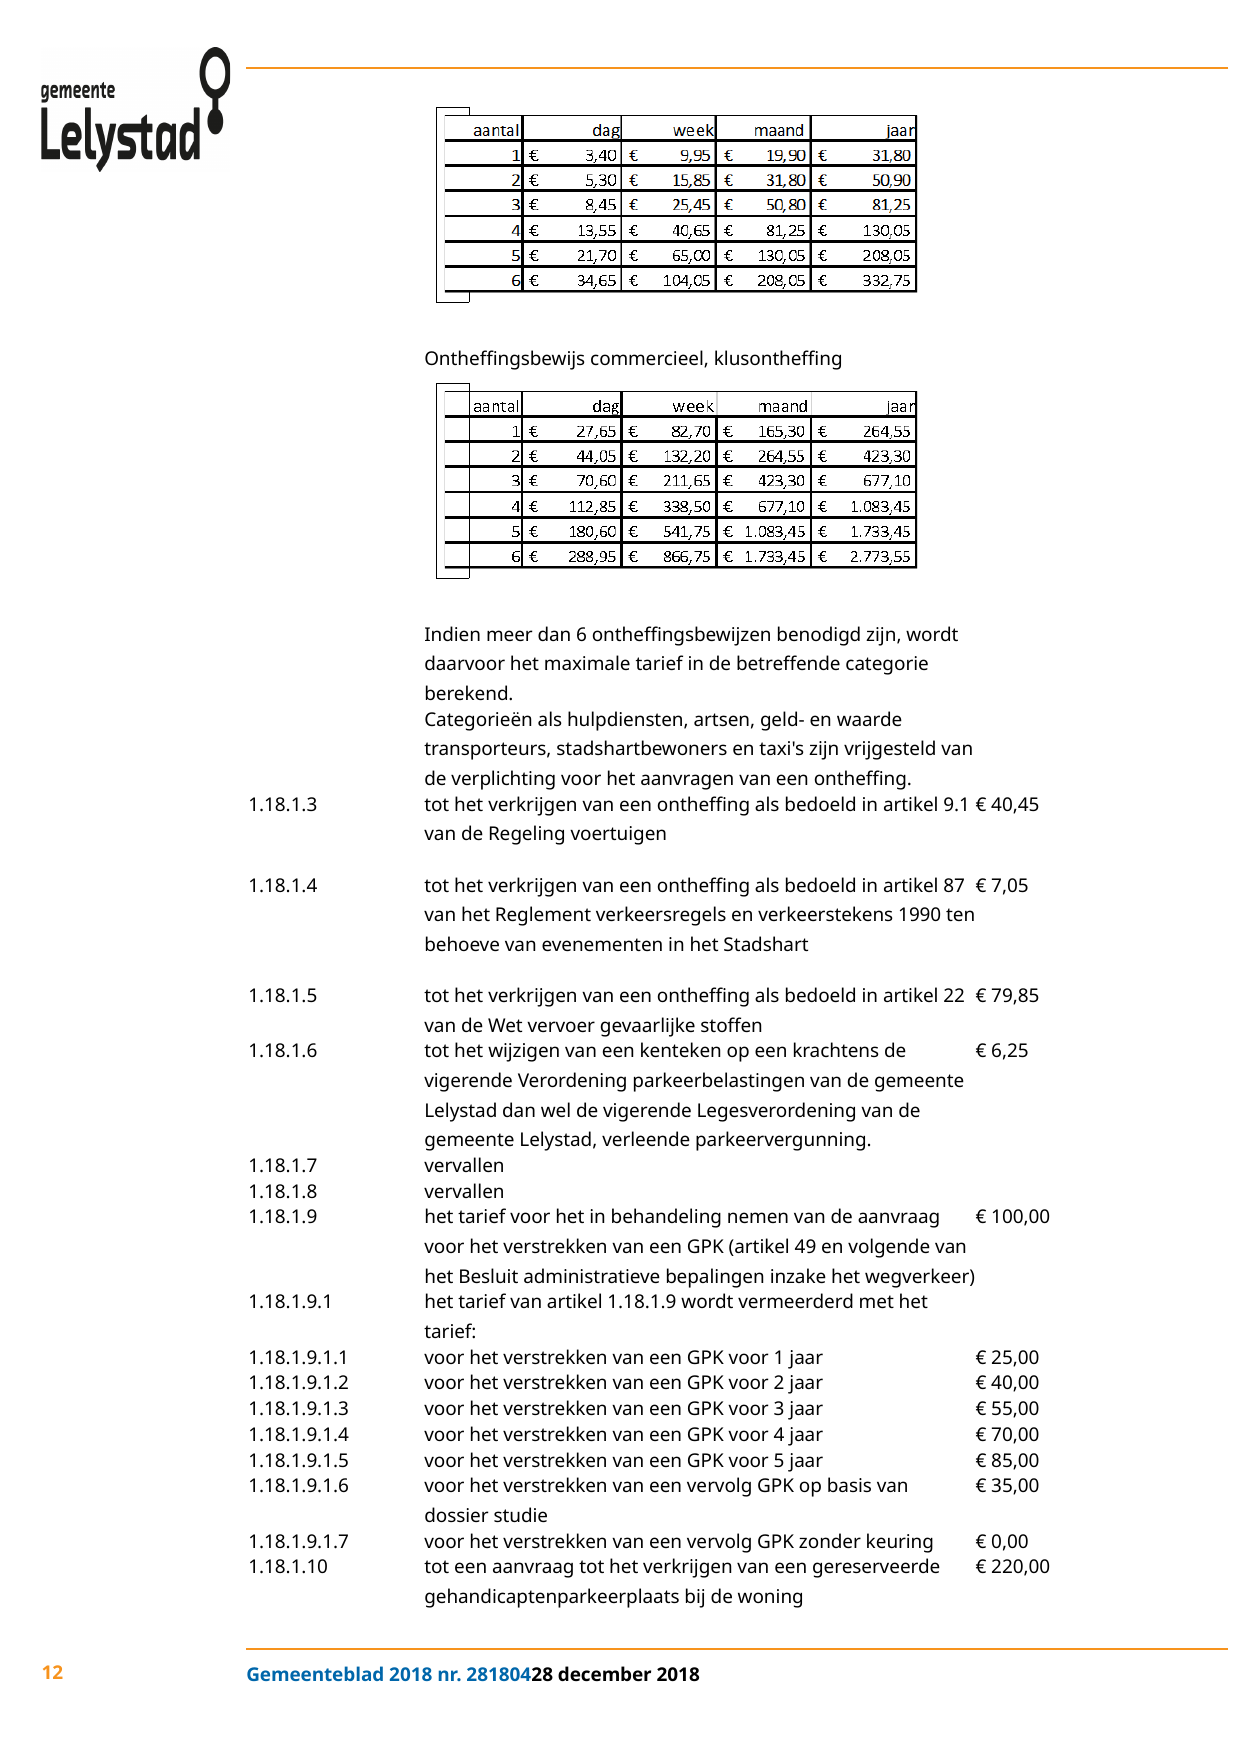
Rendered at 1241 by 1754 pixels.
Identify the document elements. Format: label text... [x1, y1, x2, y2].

table_cell [248, 957, 424, 982]
table_cell [248, 371, 424, 595]
table_cell voor het verstrekken van een GPK voor 3 jaar [424, 1395, 975, 1421]
table_cell tot het verkrijgen van een ontheffing als bedoeld in artikel 9.1 van de Regeling voertuigen [424, 791, 975, 846]
picture [444, 115, 918, 293]
table_cell € 25,00 [975, 1344, 1152, 1369]
table_cell € 6,25 [975, 1038, 1152, 1152]
table_cell 1.18.1.6 [248, 1038, 424, 1152]
table_cell € 100,00 [975, 1204, 1152, 1288]
table_cell [248, 706, 424, 791]
table_cell tot het verkrijgen van een ontheffing als bedoeld in artikel 87 van het Reglement verkeersregels en verkeerstekens 1990 ten behoeve van evenementen in het Stadshart [424, 872, 975, 957]
table_cell tot een aanvraag tot het verkrijgen van een gereserveerde gehandicaptenparkeerplaats bij de woning [424, 1554, 975, 1609]
table_cell [975, 1178, 1152, 1204]
table_cell 1.18.1.10 [248, 1554, 424, 1609]
table_cell € 35,00 [975, 1473, 1152, 1528]
table_cell [975, 1289, 1152, 1344]
table_cell [424, 371, 975, 595]
table_cell 1.18.1.9.1.4 [248, 1421, 424, 1447]
table_cell 1.18.1.9.1.1 [248, 1344, 424, 1369]
table_cell Indien meer dan 6 ontheffingsbewijzen benodigd zijn, wordt daarvoor het maximale tarief in de betreffende categorie berekend. [424, 621, 975, 706]
table_cell [248, 345, 424, 371]
table_cell € 55,00 [975, 1395, 1152, 1421]
table_cell [975, 621, 1152, 706]
table_cell € 85,00 [975, 1447, 1152, 1472]
table_cell € 79,85 [975, 983, 1152, 1038]
table_cell 1.18.1.8 [248, 1178, 424, 1204]
table_cell 1.18.1.9 [248, 1204, 424, 1288]
table_cell vervallen [424, 1152, 975, 1178]
table_cell € 0,00 [975, 1528, 1152, 1553]
table_cell 1.18.1.5 [248, 983, 424, 1038]
table_cell vervallen [424, 1178, 975, 1204]
table_cell het tarief van artikel 1.18.1.9 wordt vermeerderd met het tarief: [424, 1289, 975, 1344]
table_cell voor het verstrekken van een GPK voor 4 jaar [424, 1421, 975, 1447]
picture [444, 391, 918, 569]
table_cell [424, 95, 975, 319]
table_cell [975, 95, 1152, 319]
table_cell [975, 957, 1152, 982]
table_cell 1.18.1.7 [248, 1152, 424, 1178]
table_cell 1.18.1.9.1 [248, 1289, 424, 1344]
table_cell Categorieën als hulpdiensten, artsen, geld- en waarde transporteurs, stadshartbewoners en taxi's zijn vrijgesteld van de verplichting voor het aanvragen van een ontheffing. [424, 706, 975, 791]
table_cell [424, 319, 975, 345]
table_cell voor het verstrekken van een GPK voor 2 jaar [424, 1370, 975, 1395]
table_cell tot het verkrijgen van een ontheffing als bedoeld in artikel 22 van de Wet vervoer gevaarlijke stoffen [424, 983, 975, 1038]
table_cell € 40,00 [975, 1370, 1152, 1395]
table_cell [248, 846, 424, 872]
table_cell € 220,00 [975, 1554, 1152, 1609]
table_cell voor het verstrekken van een GPK voor 5 jaar [424, 1447, 975, 1472]
table_cell 1.18.1.9.1.2 [248, 1370, 424, 1395]
table_cell 1.18.1.9.1.3 [248, 1395, 424, 1421]
table_cell 1.18.1.9.1.5 [248, 1447, 424, 1472]
table_cell 1.18.1.4 [248, 872, 424, 957]
table_cell [975, 371, 1152, 595]
table_cell [975, 595, 1152, 621]
table_cell voor het verstrekken van een vervolg GPK op basis van dossier studie [424, 1473, 975, 1528]
table_cell [975, 1152, 1152, 1178]
table_cell [975, 319, 1152, 345]
table_cell [424, 846, 975, 872]
table_cell [248, 95, 424, 319]
picture [41, 47, 231, 172]
table_cell tot het wijzigen van een kenteken op een krachtens de vigerende Verordening parkeerbelastingen van de gemeente Lelystad dan wel de vigerende Legesverordening van de gemeente Lelystad, verleende parkeervergunning. [424, 1038, 975, 1152]
table_cell [248, 595, 424, 621]
table_cell voor het verstrekken van een vervolg GPK zonder keuring [424, 1528, 975, 1553]
table_cell [975, 846, 1152, 872]
table_cell [248, 319, 424, 345]
table_cell € 40,45 [975, 791, 1152, 846]
table_cell [424, 957, 975, 982]
table_cell [424, 595, 975, 621]
table_cell [248, 621, 424, 706]
table_cell Ontheffingsbewijs commercieel, klusontheffing [424, 345, 1152, 371]
table_cell het tarief voor het in behandeling nemen van de aanvraag voor het verstrekken van een GPK (artikel 49 en volgende van het Besluit administratieve bepalingen inzake het wegverkeer) [424, 1204, 975, 1288]
table_cell € 7,05 [975, 872, 1152, 957]
table_cell [975, 706, 1152, 791]
table_cell 1.18.1.3 [248, 791, 424, 846]
table_cell 1.18.1.9.1.7 [248, 1528, 424, 1553]
table_cell € 70,00 [975, 1421, 1152, 1447]
table_cell 1.18.1.9.1.6 [248, 1473, 424, 1528]
table_cell voor het verstrekken van een GPK voor 1 jaar [424, 1344, 975, 1369]
